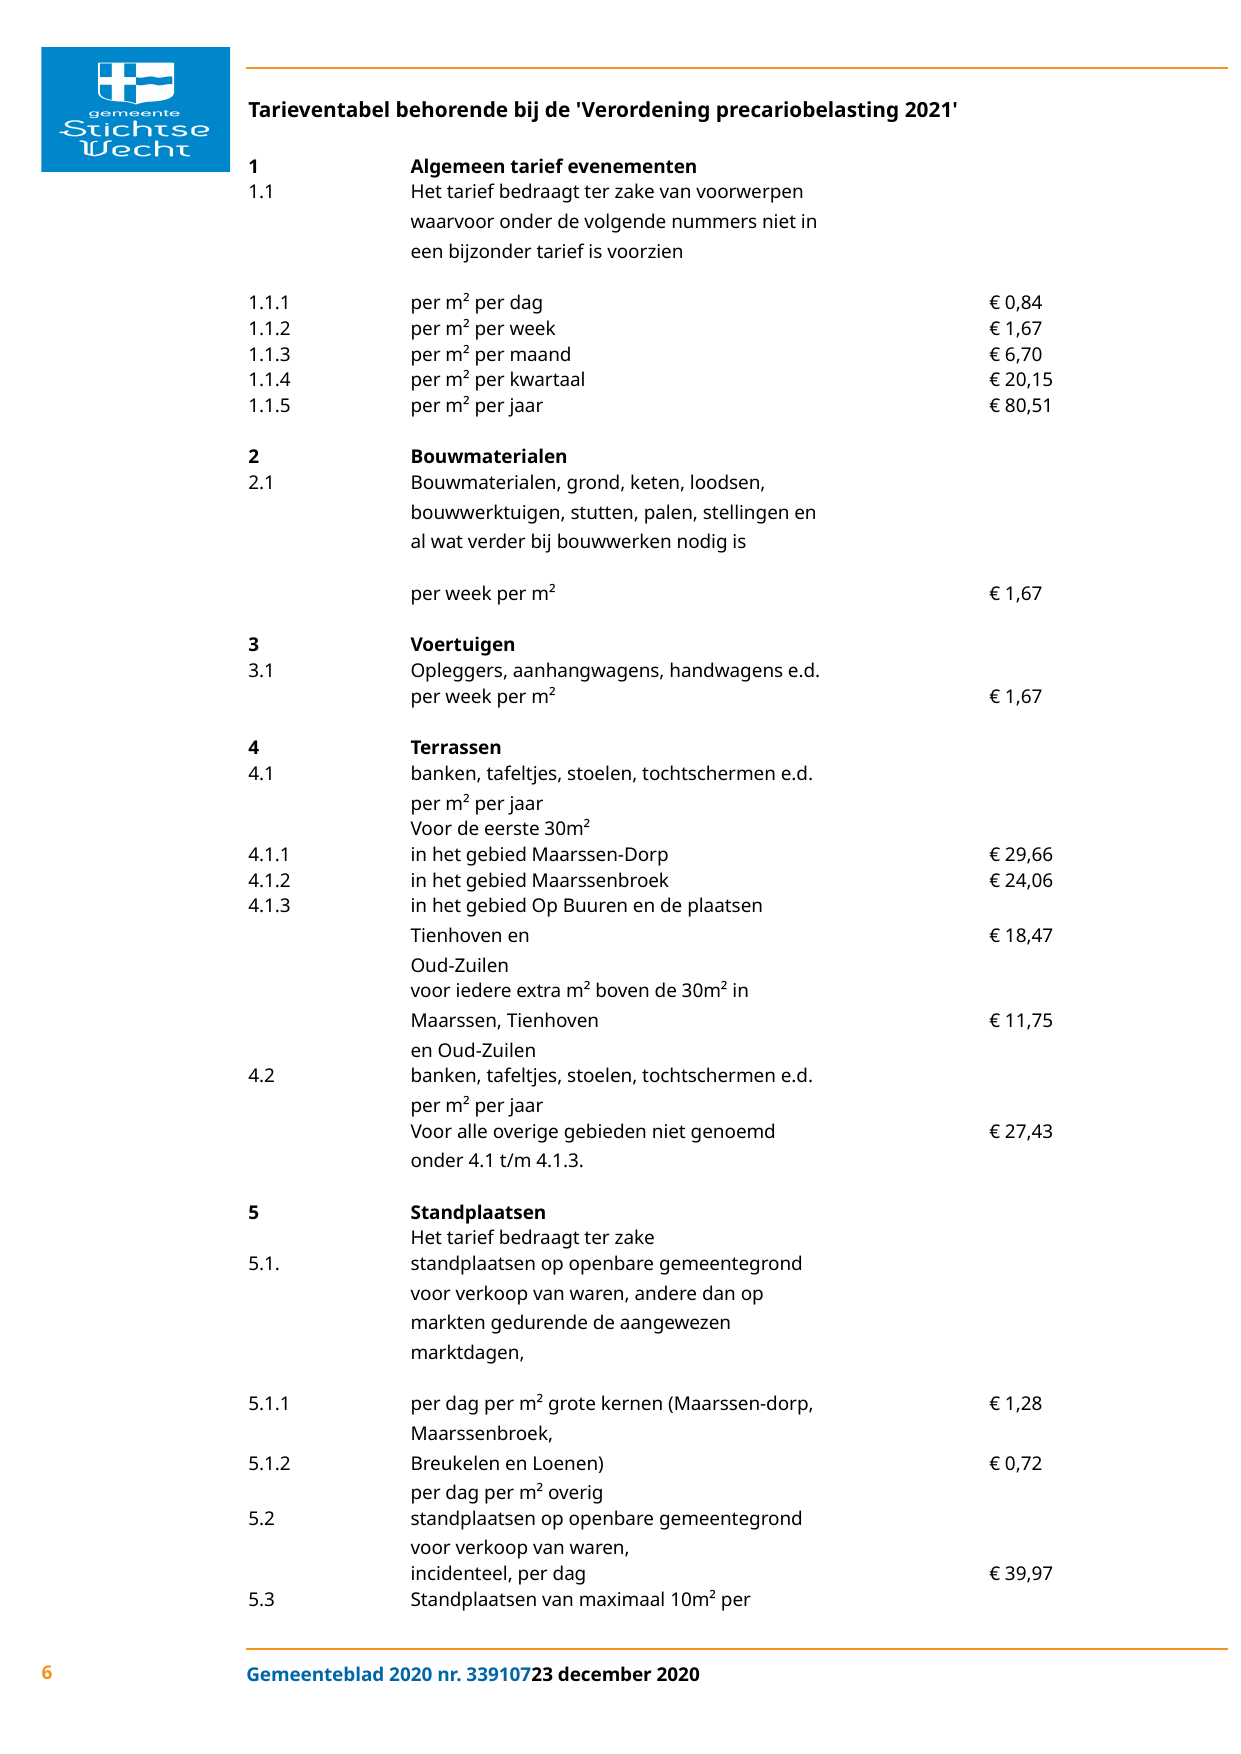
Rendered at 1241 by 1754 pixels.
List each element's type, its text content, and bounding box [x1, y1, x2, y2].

table_cell [989, 444, 1152, 469]
table_cell 1.1 [248, 179, 410, 264]
table_cell [248, 1560, 410, 1586]
table_cell [827, 867, 989, 893]
table_cell € 39,97 [989, 1560, 1152, 1586]
table_cell [989, 1586, 1152, 1612]
table_cell incidenteel, per dag [410, 1560, 827, 1586]
table_cell [248, 1225, 410, 1250]
table_cell [248, 1118, 410, 1173]
table_cell 3.1 [248, 657, 410, 683]
table_header [827, 153, 989, 179]
table_cell 1.1.2 [248, 315, 410, 341]
table_cell [827, 580, 989, 606]
table_cell € 1,28 € 0,72 [989, 1391, 1152, 1505]
table_cell [410, 1365, 827, 1391]
table_cell 2 [248, 444, 410, 469]
table_cell [827, 1586, 989, 1612]
table_cell banken, tafeltjes, stoelen, tochtschermen e.d. per m² per jaar [410, 1063, 827, 1118]
table_cell 4 [248, 735, 410, 760]
table_cell Voertuigen [410, 632, 827, 657]
table_cell [989, 1365, 1152, 1391]
table_cell € 11,75 [989, 978, 1152, 1062]
table_cell [827, 341, 989, 367]
table_cell [989, 179, 1152, 264]
table_cell [827, 1391, 989, 1505]
table_cell [410, 606, 827, 632]
table_cell [827, 554, 989, 580]
table_cell per week per m² [410, 580, 827, 606]
table_cell € 24,06 [989, 867, 1152, 893]
table_cell Het tarief bedraagt ter zake [410, 1225, 827, 1250]
table_cell [989, 1225, 1152, 1250]
table_cell [827, 444, 989, 469]
table_cell € 27,43 [989, 1118, 1152, 1173]
table_cell voor iedere extra m² boven de 30m² in Maarssen, Tienhoven en Oud-Zuilen [410, 978, 827, 1062]
table_cell [827, 760, 989, 816]
table_cell [410, 264, 827, 289]
table_cell 5.3 [248, 1586, 410, 1612]
table_cell [248, 554, 410, 580]
table_cell [989, 554, 1152, 580]
table_cell [827, 289, 989, 315]
table_cell [410, 554, 827, 580]
table_cell per m² per dag [410, 289, 827, 315]
table_cell [248, 1365, 410, 1391]
table_cell € 80,51 [989, 392, 1152, 418]
table_cell 1.1.1 [248, 289, 410, 315]
table_cell 1.1.4 [248, 367, 410, 392]
table_cell [827, 893, 989, 978]
table_cell in het gebied Maarssen-Dorp [410, 841, 827, 867]
table_cell € 6,70 [989, 341, 1152, 367]
table_cell [248, 816, 410, 841]
table_cell in het gebied Maarssenbroek [410, 867, 827, 893]
table_cell [989, 264, 1152, 289]
table_cell [827, 367, 989, 392]
table_cell 5.2 [248, 1505, 410, 1560]
picture [99, 63, 135, 101]
table_cell [989, 760, 1152, 816]
table_cell 5.1. [248, 1250, 410, 1365]
table_header [989, 153, 1152, 179]
table_cell [248, 978, 410, 1062]
table_cell [248, 580, 410, 606]
table_cell [248, 1173, 410, 1199]
table_cell [827, 1560, 989, 1586]
table_cell banken, tafeltjes, stoelen, tochtschermen e.d. per m² per jaar [410, 760, 827, 816]
table_cell € 0,84 [989, 289, 1152, 315]
table_cell 4.1 [248, 760, 410, 816]
table_cell [248, 264, 410, 289]
table_cell [989, 632, 1152, 657]
table_cell Bouwmaterialen, grond, keten, loodsen, bouwwerktuigen, stutten, palen, stellingen en al wat verder bij bouwwerken nodig is [410, 470, 827, 554]
table_cell [827, 1250, 989, 1365]
table_cell € 18,47 [989, 893, 1152, 978]
table_cell [248, 683, 410, 709]
table_cell Voor de eerste 30m² [410, 816, 827, 841]
table_cell 4.1.3 [248, 893, 410, 978]
table_cell 4.2 [248, 1063, 410, 1118]
table_cell € 20,15 [989, 367, 1152, 392]
table_cell 3 [248, 632, 410, 657]
table_header Algemeen tarief evenementen [410, 153, 827, 179]
table_cell [827, 1063, 989, 1118]
table_cell [827, 179, 989, 264]
table_cell Bouwmaterialen [410, 444, 827, 469]
table_cell [827, 392, 989, 418]
table_cell Voor alle overige gebieden niet genoemd onder 4.1 t/m 4.1.3. [410, 1118, 827, 1173]
table_cell Het tarief bedraagt ter zake van voorwerpen waarvoor onder de volgende nummers niet in een bijzonder tarief is voorzien [410, 179, 827, 264]
table_cell Terrassen [410, 735, 827, 760]
table_cell [827, 657, 989, 683]
table_cell [827, 264, 989, 289]
table_cell [827, 1505, 989, 1560]
table_cell per m² per jaar [410, 392, 827, 418]
picture [137, 63, 174, 103]
table_cell Opleggers, aanhangwagens, handwagens e.d. [410, 657, 827, 683]
table_cell 5.1.1 5.1.2 [248, 1391, 410, 1505]
table_cell [989, 1173, 1152, 1199]
table_cell [248, 606, 410, 632]
table_cell [827, 1118, 989, 1173]
table_cell 4.1.1 [248, 841, 410, 867]
table_cell 1.1.5 [248, 392, 410, 418]
table_cell per dag per m² grote kernen (Maarssen-dorp, Maarssenbroek, Breukelen en Loenen) per dag per m² overig [410, 1391, 827, 1505]
table_cell [827, 1225, 989, 1250]
table_cell [989, 1199, 1152, 1224]
table_cell 5 [248, 1199, 410, 1224]
table_cell [989, 1505, 1152, 1560]
table_cell per m² per kwartaal [410, 367, 827, 392]
table_cell [248, 418, 410, 444]
table_cell [410, 1173, 827, 1199]
table_cell € 1,67 [989, 580, 1152, 606]
table_cell [827, 632, 989, 657]
table_cell [989, 1250, 1152, 1365]
table_cell [827, 1173, 989, 1199]
table_cell [989, 735, 1152, 760]
table_cell [248, 709, 410, 734]
table_cell Standplaatsen [410, 1199, 827, 1224]
table_cell € 1,67 [989, 683, 1152, 709]
table_cell [827, 418, 989, 444]
table_cell [827, 816, 989, 841]
table_cell [827, 978, 989, 1062]
table_cell Standplaatsen van maximaal 10m² per [410, 1586, 827, 1612]
table_cell per m² per week [410, 315, 827, 341]
table_cell [827, 606, 989, 632]
table_cell [827, 841, 989, 867]
table_cell [989, 816, 1152, 841]
table_cell per m² per maand [410, 341, 827, 367]
table_cell 2.1 [248, 470, 410, 554]
table_cell [989, 709, 1152, 734]
table_cell [989, 1063, 1152, 1118]
table_cell [827, 1365, 989, 1391]
table_cell [410, 418, 827, 444]
table_header 1 [248, 153, 410, 179]
table_cell [827, 470, 989, 554]
table_cell standplaatsen op openbare gemeentegrond voor verkoop van waren, [410, 1505, 827, 1560]
table_cell [827, 709, 989, 734]
table_cell [827, 315, 989, 341]
table_cell in het gebied Op Buuren en de plaatsen Tienhoven en Oud-Zuilen [410, 893, 827, 978]
table_cell [989, 657, 1152, 683]
table_cell 4.1.2 [248, 867, 410, 893]
table_cell [989, 418, 1152, 444]
table_cell per week per m² [410, 683, 827, 709]
table_cell 1.1.3 [248, 341, 410, 367]
table_cell [827, 735, 989, 760]
table_cell [989, 606, 1152, 632]
table_cell [410, 709, 827, 734]
table_cell [827, 683, 989, 709]
table_cell € 29,66 [989, 841, 1152, 867]
text Tarieventabel behorende bij de 'Verordening precariobelasting 2021' [248, 95, 1152, 123]
table_cell € 1,67 [989, 315, 1152, 341]
table_cell [827, 1199, 989, 1224]
table_cell [989, 470, 1152, 554]
table_cell standplaatsen op openbare gemeentegrond voor verkoop van waren, andere dan op markten gedurende de aangewezen marktdagen, [410, 1250, 827, 1365]
